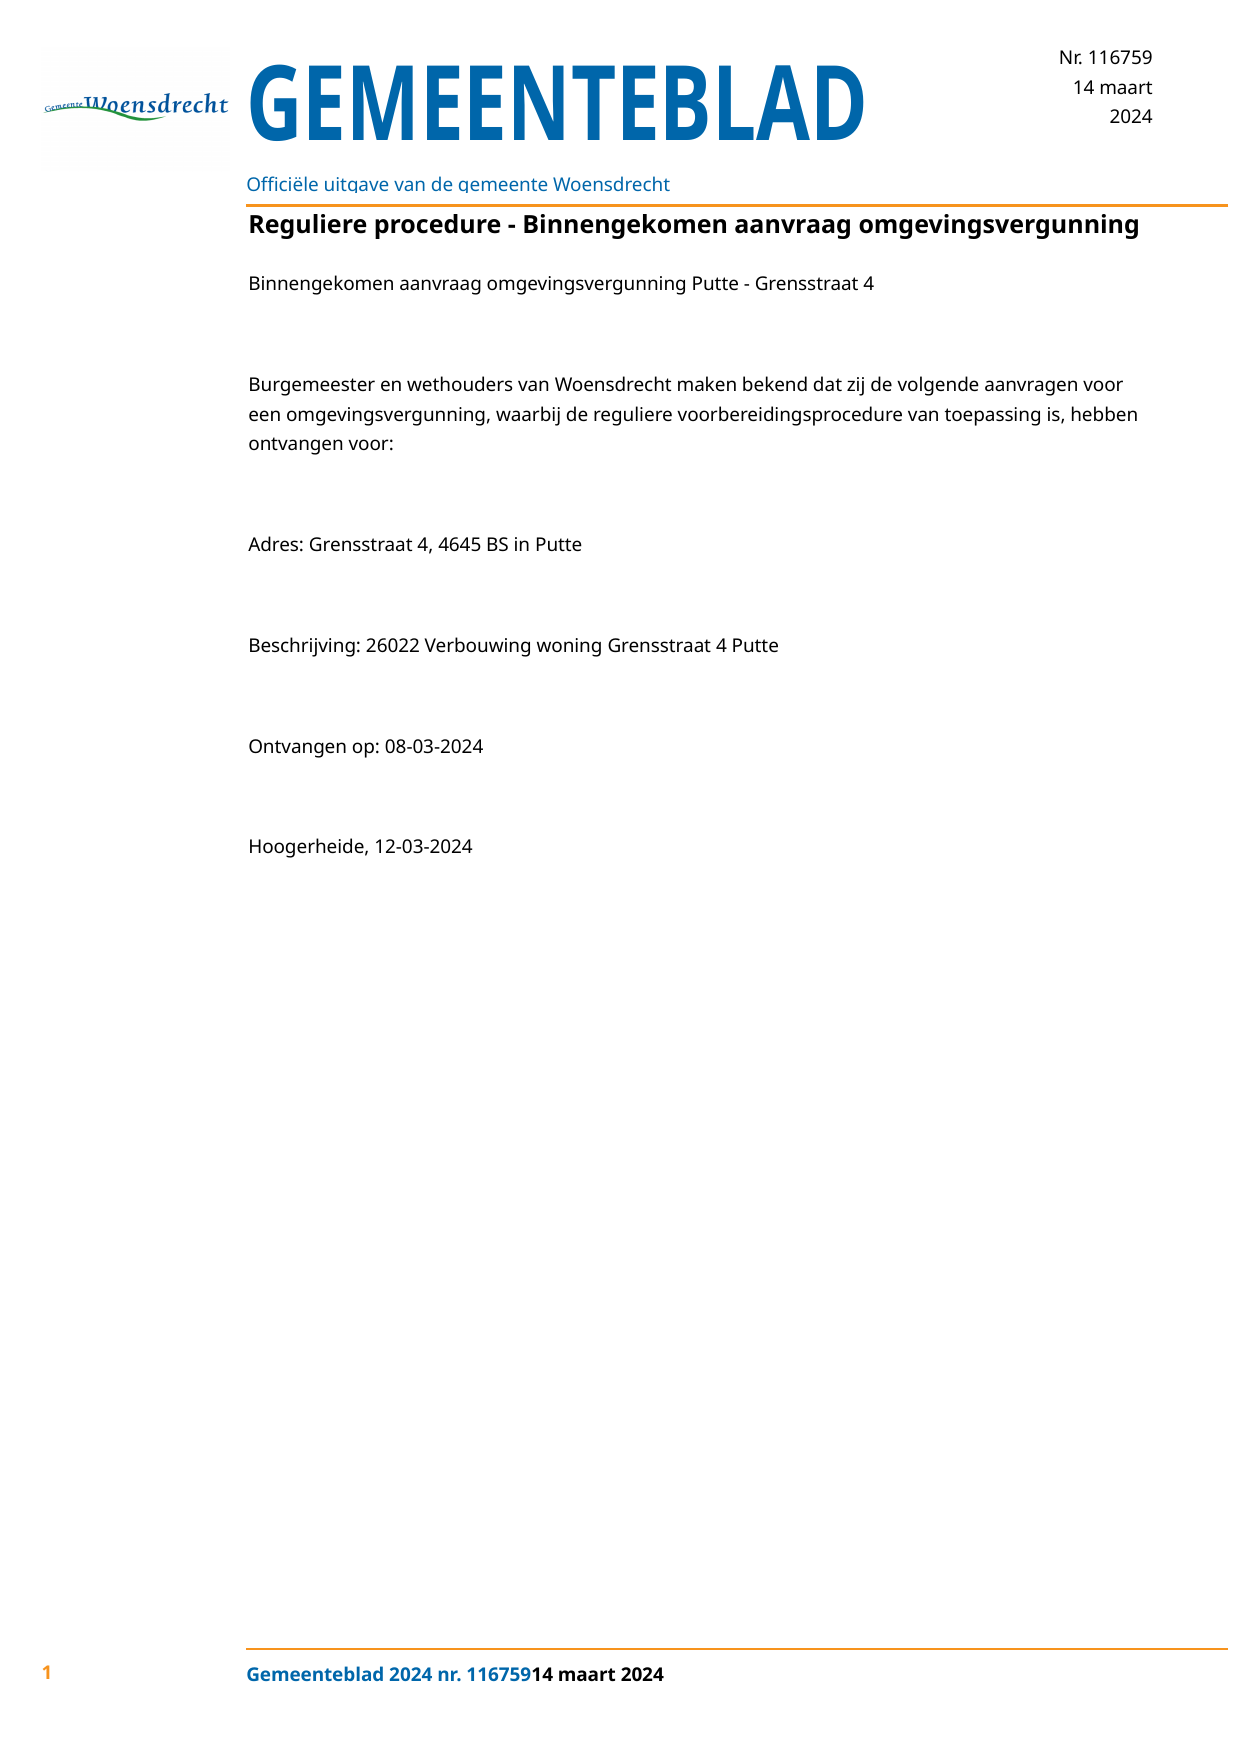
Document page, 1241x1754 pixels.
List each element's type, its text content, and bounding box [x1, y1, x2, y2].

text Hoogerheide, 12-03-2024 [248, 834, 1152, 859]
picture [41, 47, 231, 172]
text Burgemeester en wethouders van Woensdrecht maken bekend dat zij de volgende aanvragen voor een omgevingsvergunning, waarbij de reguliere voorbereidingsprocedure van toepassing is, hebben ontvangen voor: [248, 371, 1152, 456]
text Binnengekomen aanvraag omgevingsvergunning Putte - Grensstraat 4 [248, 270, 1152, 296]
text Adres: Grensstraat 4, 4645 BS in Putte [248, 531, 1152, 557]
text Ontvangen op: 08-03-2024 [248, 733, 1152, 758]
text Beschrijving: 26022 Verbouwing woning Grensstraat 4 Putte [248, 632, 1152, 658]
text Reguliere procedure - Binnengekomen aanvraag omgevingsvergunning [248, 207, 1152, 241]
